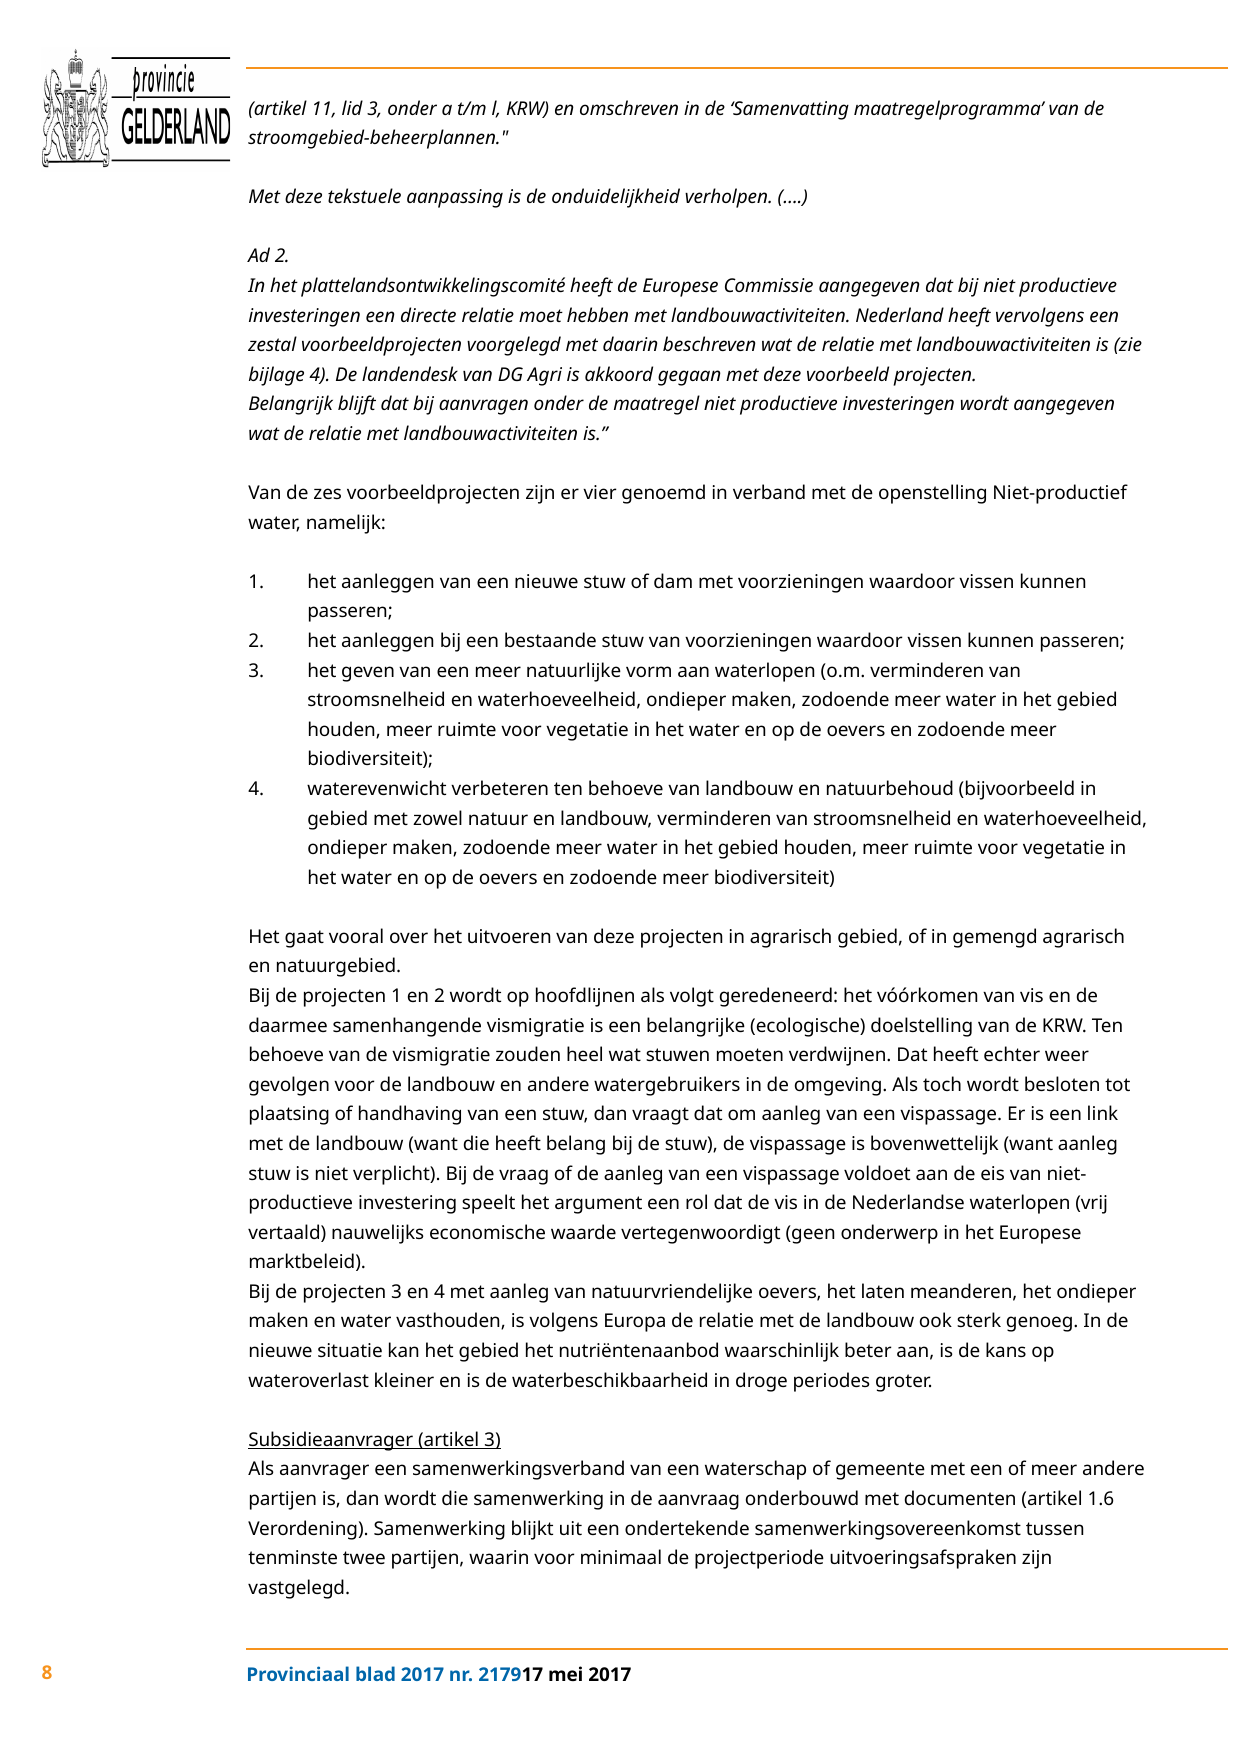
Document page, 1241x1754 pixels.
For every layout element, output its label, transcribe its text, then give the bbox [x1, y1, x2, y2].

text Ad 2. [248, 243, 1152, 268]
list het geven van een meer natuurlijke vorm aan waterlopen (o.m. verminderen van stroomsnelheid en waterhoeveelheid, ondieper maken, zodoende meer water in het gebied houden, meer ruimte voor vegetatie in het water en op de oevers en zodoende meer biodiversiteit); [248, 657, 1152, 771]
text Het gaat vooral over het uitvoeren van deze projecten in agrarisch gebied, of in gemengd agrarisch en natuurgebied. [248, 923, 1152, 978]
text Bij de projecten 3 en 4 met aanleg van natuurvriendelijke oevers, het laten meanderen, het ondieper maken en water vasthouden, is volgens Europa de relatie met de landbouw ook sterk genoeg. In de nieuwe situatie kan het gebied het nutriëntenaanbod waarschinlijk beter aan, is de kans op wateroverlast kleiner en is de waterbeschikbaarheid in droge periodes groter. [248, 1278, 1152, 1393]
list het aanleggen van een nieuwe stuw of dam met voorzieningen waardoor vissen kunnen passeren; [248, 568, 1152, 623]
text Subsidieaanvrager (artikel 3) [248, 1426, 1152, 1452]
text Van de zes voorbeeldprojecten zijn er vier genoemd in verband met de openstelling Niet-productief water, namelijk: [248, 479, 1152, 535]
text Als aanvrager een samenwerkingsverband van een waterschap of gemeente met een of meer andere partijen is, dan wordt die samenwerking in de aanvraag onderbouwd met documenten (artikel 1.6 Verordening). Samenwerking blijkt uit een ondertekende samenwerkingsovereenkomst tussen tenminste twee partijen, waarin voor minimaal de projectperiode uitvoeringsafspraken zijn vastgelegd. [248, 1456, 1152, 1600]
text (artikel 11, lid 3, onder a t/m l, KRW) en omschreven in de ‘Samenvatting maatregelprogramma’ van de stroomgebied-beheerplannen." [248, 95, 1152, 150]
list het aanleggen bij een bestaande stuw van voorzieningen waardoor vissen kunnen passeren; [248, 627, 1152, 653]
text Belangrijk blijft dat bij aanvragen onder de maatregel niet productieve investeringen wordt aangegeven wat de relatie met landbouwactiviteiten is.” [248, 391, 1152, 446]
list waterevenwicht verbeteren ten behoeve van landbouw en natuurbehoud (bijvoorbeeld in gebied met zowel natuur en landbouw, verminderen van stroomsnelheid en waterhoeveelheid, ondieper maken, zodoende meer water in het gebied houden, meer ruimte voor vegetatie in het water en op de oevers en zodoende meer biodiversiteit) [248, 775, 1152, 890]
picture [41, 47, 231, 172]
text Met deze tekstuele aanpassing is de onduidelijkheid verholpen. (….) [248, 183, 1152, 209]
text Bij de projecten 1 en 2 wordt op hoofdlijnen als volgt geredeneerd: het vóórkomen van vis en de daarmee samenhangende vismigratie is een belangrijke (ecologische) doelstelling van de KRW. Ten behoeve van de vismigratie zouden heel wat stuwen moeten verdwijnen. Dat heeft echter weer gevolgen voor de landbouw en andere watergebruikers in de omgeving. Als toch wordt besloten tot plaatsing of handhaving van een stuw, dan vraagt dat om aanleg van een vispassage. Er is een link met de landbouw (want die heeft belang bij de stuw), de vispassage is bovenwettelijk (want aanleg stuw is niet verplicht). Bij de vraag of de aanleg van een vispassage voldoet aan de eis van niet-productieve investering speelt het argument een rol dat de vis in de Nederlandse waterlopen (vrij vertaald) nauwelijks economische waarde vertegenwoordigt (geen onderwerp in het Europese marktbeleid). [248, 982, 1152, 1274]
text In het plattelandsontwikkelingscomité heeft de Europese Commissie aangegeven dat bij niet productieve investeringen een directe relatie moet hebben met landbouwactiviteiten. Nederland heeft vervolgens een zestal voorbeeldprojecten voorgelegd met daarin beschreven wat de relatie met landbouwactiviteiten is (zie bijlage 4). De landendesk van DG Agri is akkoord gegaan met deze voorbeeld projecten. [248, 272, 1152, 387]
